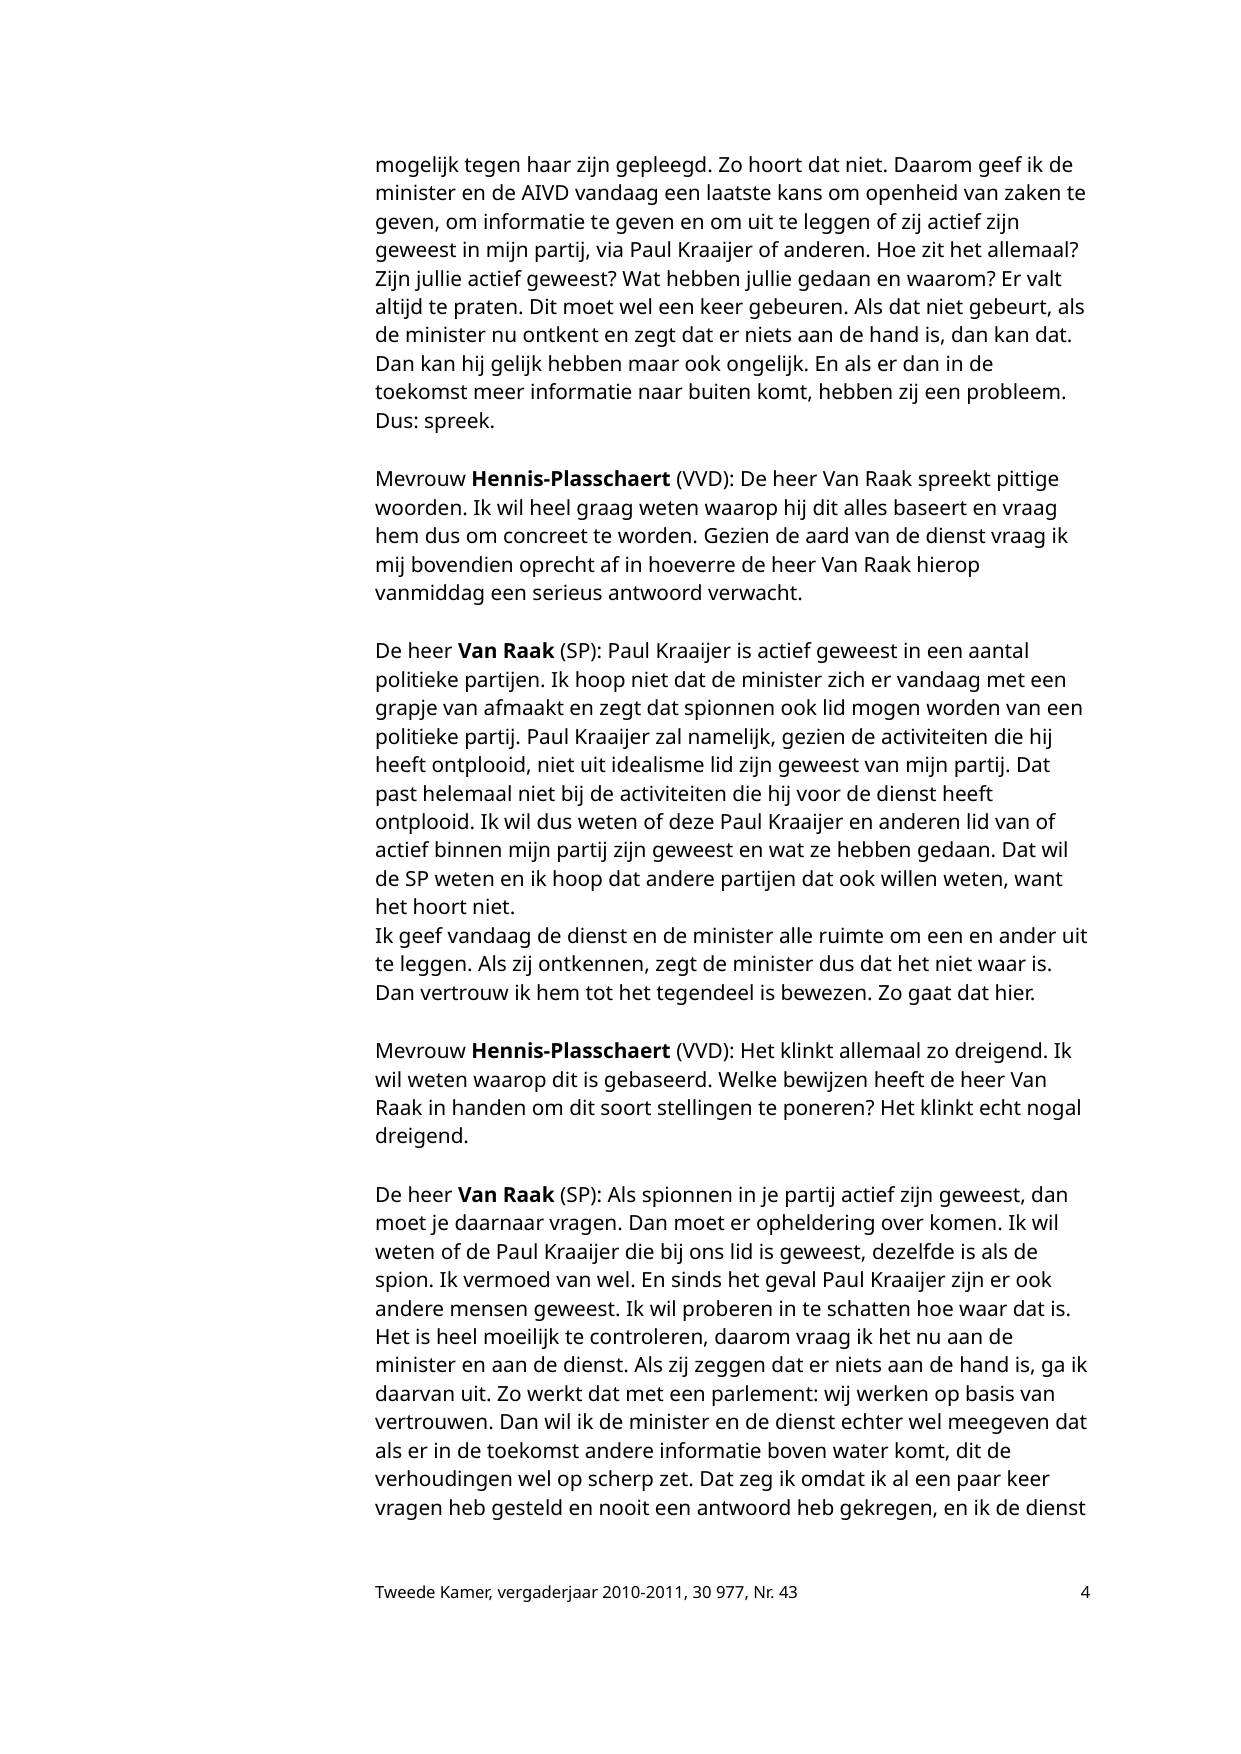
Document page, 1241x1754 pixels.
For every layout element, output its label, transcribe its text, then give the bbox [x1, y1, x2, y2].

text mogelijk tegen haar zijn gepleegd. Zo hoort dat niet. Daarom geef ik de minister en de AIVD vandaag een laatste kans om openheid van zaken te geven, om informatie te geven en om uit te leggen of zij actief zijn geweest in mijn partij, via Paul Kraaijer of anderen. Hoe zit het allemaal? Zijn jullie actief geweest? Wat hebben jullie gedaan en waarom? Er valt altijd te praten. Dit moet wel een keer gebeuren. Als dat niet gebeurt, als de minister nu ontkent en zegt dat er niets aan de hand is, dan kan dat. Dan kan hij gelijk hebben maar ook ongelijk. En als er dan in de toekomst meer informatie naar buiten komt, hebben zij een probleem. Dus: spreek. [375, 150, 1090, 434]
text Ik geef vandaag de dienst en de minister alle ruimte om een en ander uit te leggen. Als zij ontkennen, zegt de minister dus dat het niet waar is. Dan vertrouw ik hem tot het tegendeel is bewezen. Zo gaat dat hier. [375, 921, 1090, 1006]
text Mevrouw Hennis-Plasschaert (VVD): De heer Van Raak spreekt pittige woorden. Ik wil heel graag weten waarop hij dit alles baseert en vraag hem dus om concreet te worden. Gezien de aard van de dienst vraag ik mij bovendien oprecht af in hoeverre de heer Van Raak hierop vanmiddag een serieus antwoord verwacht. [375, 464, 1090, 607]
text De heer Van Raak (SP): Paul Kraaijer is actief geweest in een aantal politieke partijen. Ik hoop niet dat de minister zich er vandaag met een grapje van afmaakt en zegt dat spionnen ook lid mogen worden van een politieke partij. Paul Kraaijer zal namelijk, gezien de activiteiten die hij heeft ontplooid, niet uit idealisme lid zijn geweest van mijn partij. Dat past helemaal niet bij de activiteiten die hij voor de dienst heeft ontplooid. Ik wil dus weten of deze Paul Kraaijer en anderen lid van of actief binnen mijn partij zijn geweest en wat ze hebben gedaan. Dat wil de SP weten en ik hoop dat andere partijen dat ook willen weten, want het hoort niet. [375, 637, 1090, 921]
text De heer Van Raak (SP): Als spionnen in je partij actief zijn geweest, dan moet je daarnaar vragen. Dan moet er opheldering over komen. Ik wil weten of de Paul Kraaijer die bij ons lid is geweest, dezelfde is als de spion. Ik vermoed van wel. En sinds het geval Paul Kraaijer zijn er ook andere mensen geweest. Ik wil proberen in te schatten hoe waar dat is. Het is heel moeilijk te controleren, daarom vraag ik het nu aan de minister en aan de dienst. Als zij zeggen dat er niets aan de hand is, ga ik daarvan uit. Zo werkt dat met een parlement: wij werken op basis van vertrouwen. Dan wil ik de minister en de dienst echter wel meegeven dat als er in de toekomst andere informatie boven water komt, dit de verhoudingen wel op scherp zet. Dat zeg ik omdat ik al een paar keer vragen heb gesteld en nooit een antwoord heb gekregen, en ik de dienst [375, 1180, 1090, 1521]
text Mevrouw Hennis-Plasschaert (VVD): Het klinkt allemaal zo dreigend. Ik wil weten waarop dit is gebaseerd. Welke bewijzen heeft de heer Van Raak in handen om dit soort stellingen te poneren? Het klinkt echt nogal dreigend. [375, 1036, 1090, 1150]
